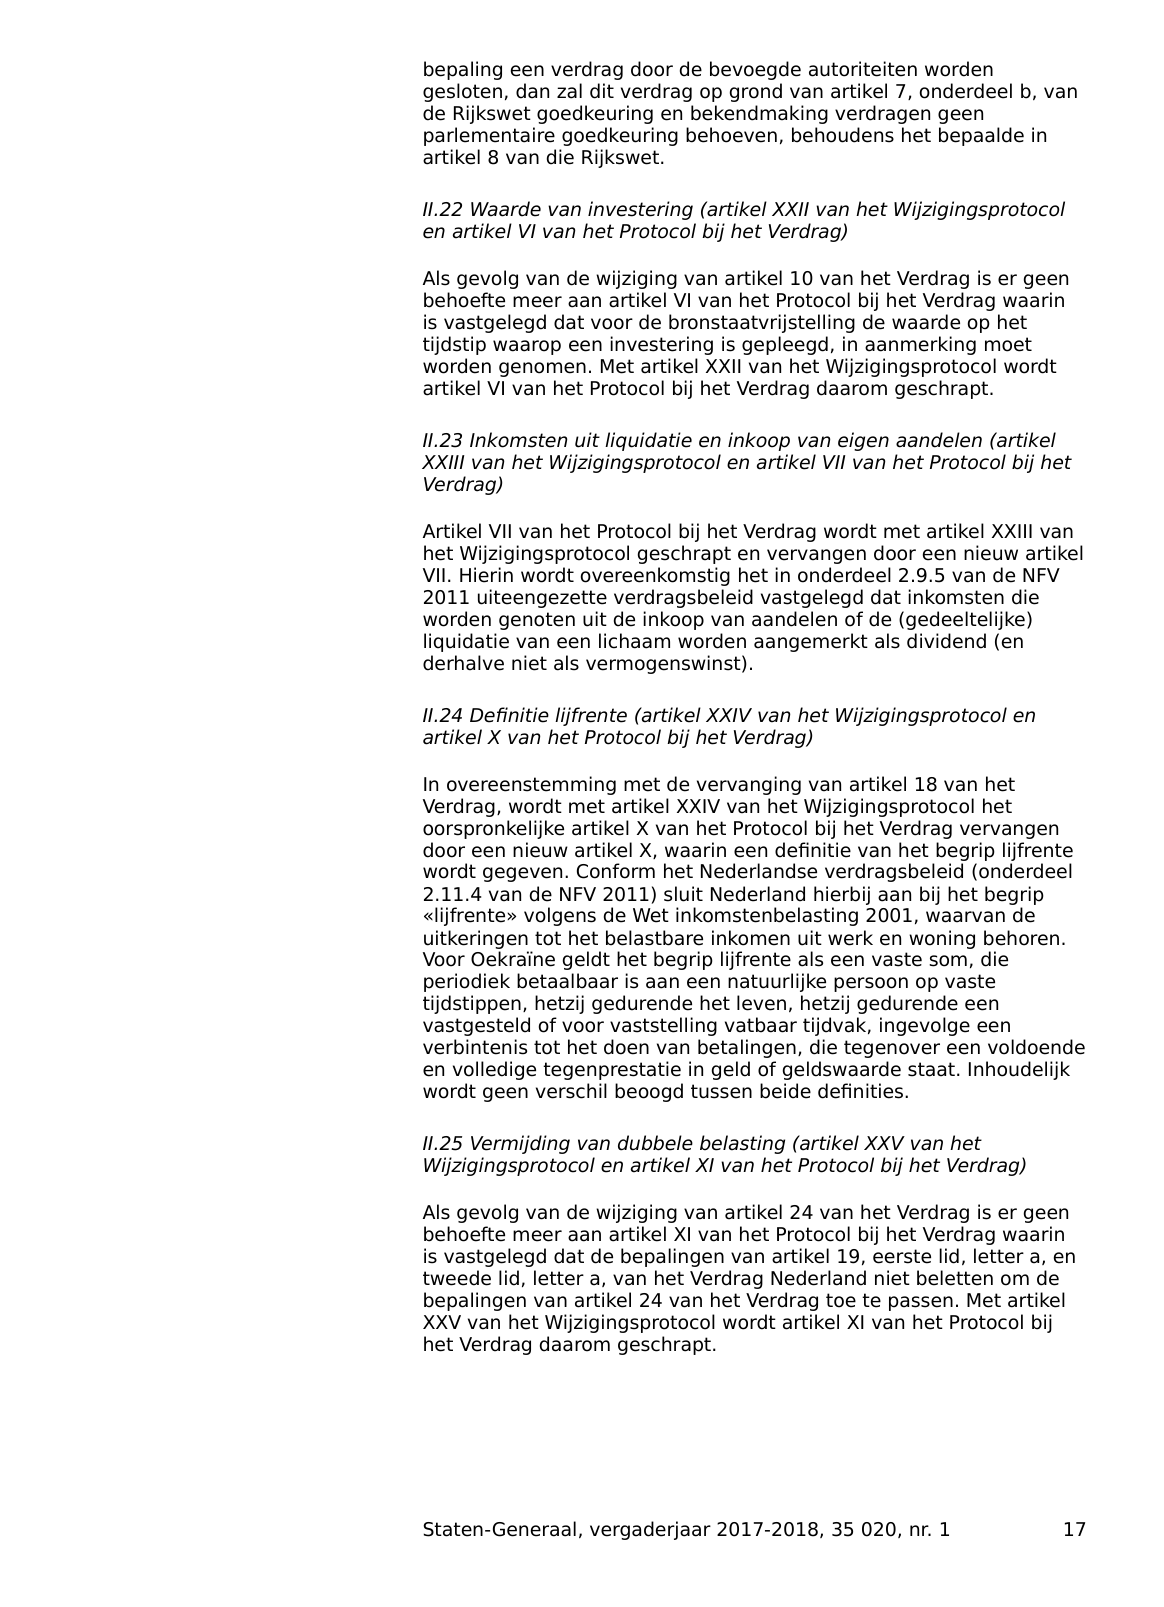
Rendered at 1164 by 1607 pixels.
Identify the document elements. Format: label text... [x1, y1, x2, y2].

text Als gevolg van de wijziging van artikel 24 van het Verdrag is er geen behoefte meer aan artikel XI van het Protocol bij het Verdrag waarin is vastgelegd dat de bepalingen van artikel 19, eerste lid, letter a, en tweede lid, letter a, van het Verdrag Nederland niet beletten om de bepalingen van artikel 24 van het Verdrag toe te passen. Met artikel XXV van het Wijzigingsprotocol wordt artikel XI van het Protocol bij het Verdrag daarom geschrapt. [422, 1202, 1087, 1356]
subtitle II.25 Vermijding van dubbele belasting (artikel XXV van het Wijzigingsprotocol en artikel XI van het Protocol bij het Verdrag) [422, 1133, 1087, 1177]
text Als gevolg van de wijziging van artikel 10 van het Verdrag is er geen behoefte meer aan artikel VI van het Protocol bij het Verdrag waarin is vastgelegd dat voor de bronstaatvrijstelling de waarde op het tijdstip waarop een investering is gepleegd, in aanmerking moet worden genomen. Met artikel XXII van het Wijzigingsprotocol wordt artikel VI van het Protocol bij het Verdrag daarom geschrapt. [422, 268, 1087, 400]
subtitle II.24 Definitie lijfrente (artikel XXIV van het Wijzigingsprotocol en artikel X van het Protocol bij het Verdrag) [422, 704, 1087, 748]
subtitle II.22 Waarde van investering (artikel XXII van het Wijzigingsprotocol en artikel VI van het Protocol bij het Verdrag) [422, 199, 1087, 243]
text In overeenstemming met de vervanging van artikel 18 van het Verdrag, wordt met artikel XXIV van het Wijzigingsprotocol het oorspronkelijke artikel X van het Protocol bij het Verdrag vervangen door een nieuw artikel X, waarin een definitie van het begrip lijfrente wordt gegeven. Conform het Nederlandse verdragsbeleid (onderdeel 2.11.4 van de NFV 2011) sluit Nederland hierbij aan bij het begrip «lijfrente» volgens de Wet inkomstenbelasting 2001, waarvan de uitkeringen tot het belastbare inkomen uit werk en woning behoren. Voor Oekraïne geldt het begrip lijfrente als een vaste som, die periodiek betaalbaar is aan een natuurlijke persoon op vaste tijdstippen, hetzij gedurende het leven, hetzij gedurende een vastgesteld of voor vaststelling vatbaar tijdvak, ingevolge een verbintenis tot het doen van betalingen, die tegenover een voldoende en volledige tegenprestatie in geld of geldswaarde staat. Inhoudelijk wordt geen verschil beoogd tussen beide definities. [422, 773, 1087, 1103]
text bepaling een verdrag door de bevoegde autoriteiten worden gesloten, dan zal dit verdrag op grond van artikel 7, onderdeel b, van de Rijkswet goedkeuring en bekendmaking verdragen geen parlementaire goedkeuring behoeven, behoudens het bepaalde in artikel 8 van die Rijkswet. [422, 59, 1087, 169]
subtitle II.23 Inkomsten uit liquidatie en inkoop van eigen aandelen (artikel XXIII van het Wijzigingsprotocol en artikel VII van het Protocol bij het Verdrag) [422, 430, 1087, 496]
text Artikel VII van het Protocol bij het Verdrag wordt met artikel XXIII van het Wijzigingsprotocol geschrapt en vervangen door een nieuw artikel VII. Hierin wordt overeenkomstig het in onderdeel 2.9.5 van de NFV 2011 uiteengezette verdragsbeleid vastgelegd dat inkomsten die worden genoten uit de inkoop van aandelen of de (gedeeltelijke) liquidatie van een lichaam worden aangemerkt als dividend (en derhalve niet als vermogenswinst). [422, 521, 1087, 674]
